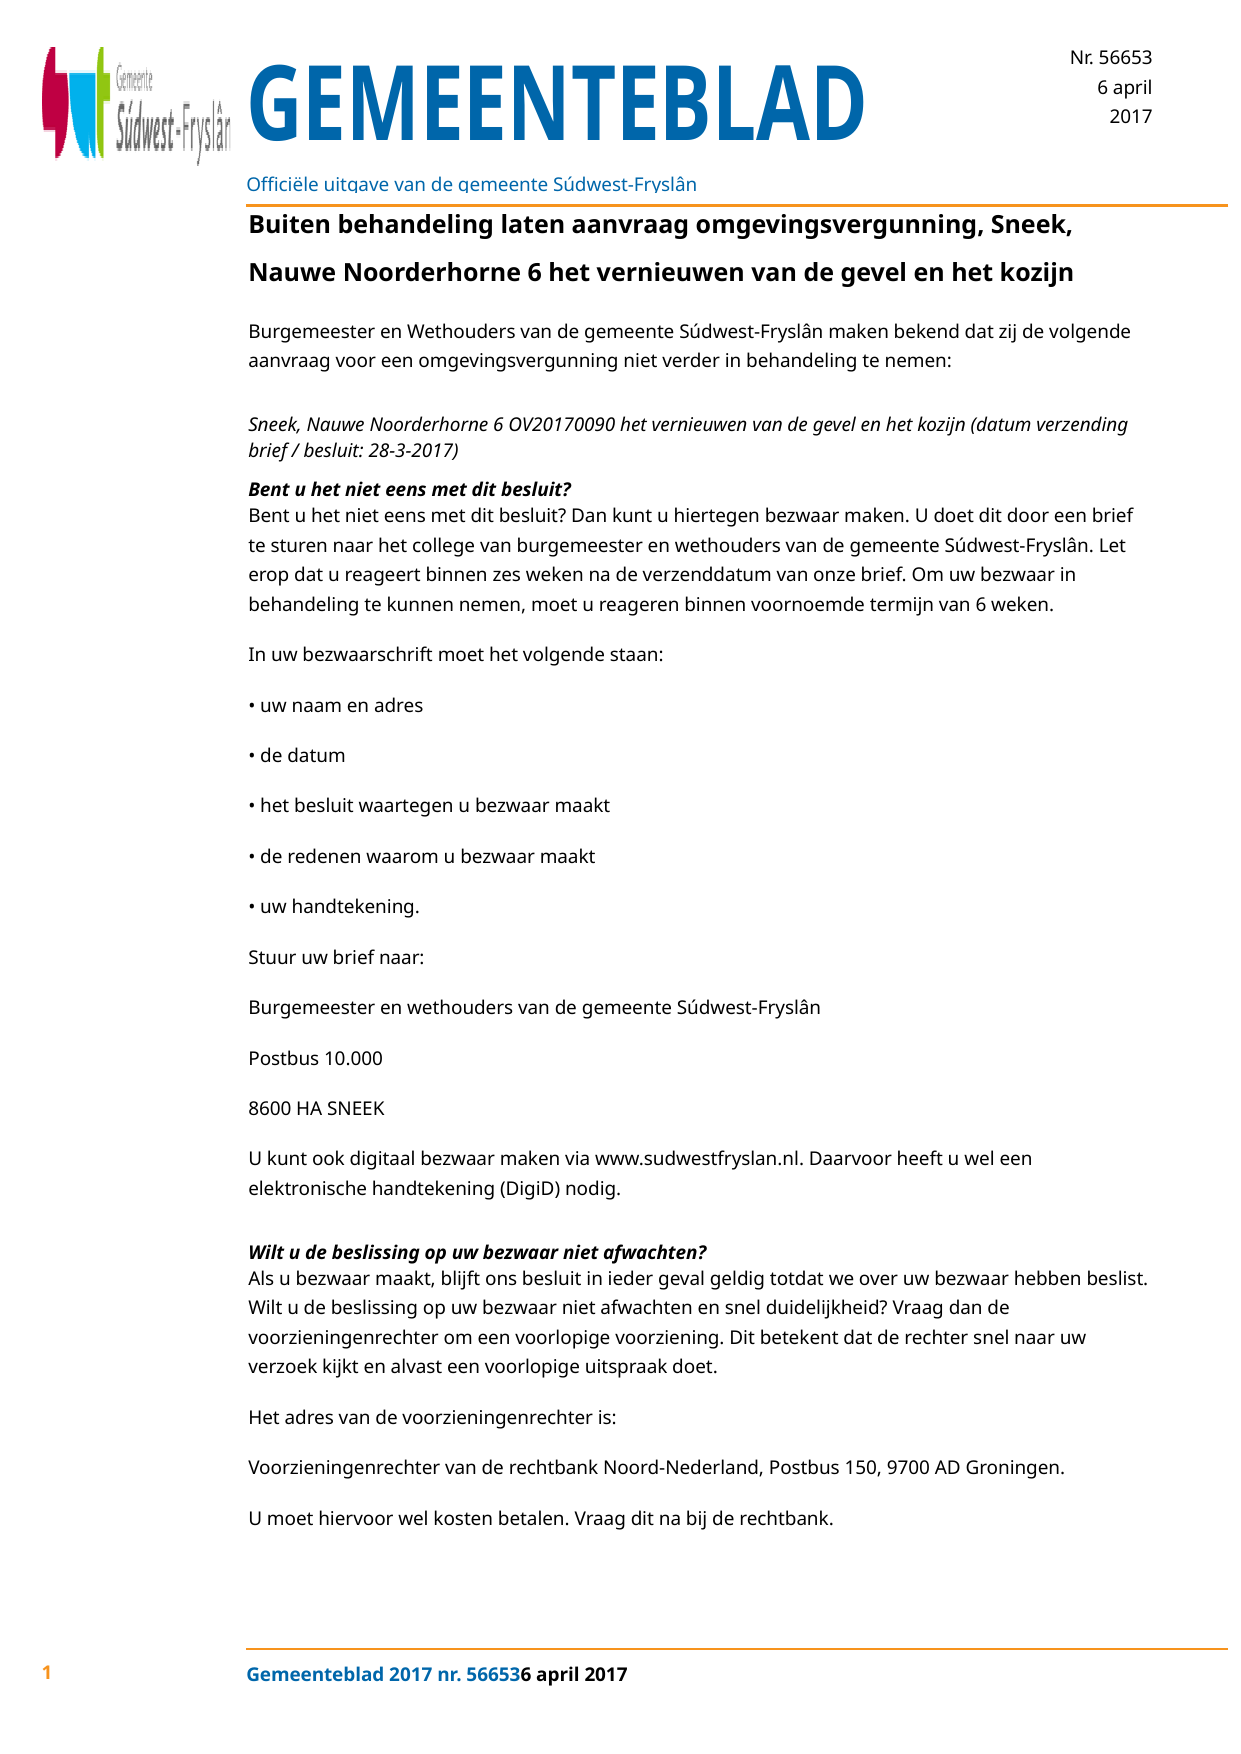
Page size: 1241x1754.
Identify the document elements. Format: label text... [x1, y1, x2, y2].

text Bent u het niet eens met dit besluit? [248, 476, 1152, 502]
text Als u bezwaar maakt, blijft ons besluit in ieder geval geldig totdat we over uw bezwaar hebben beslist. Wilt u de beslissing op uw bezwaar niet afwachten en snel duidelijkheid? Vraag dan de voorzieningenrechter om een voorlopige voorziening. Dit betekent dat de rechter snel naar uw verzoek kijkt en alvast een voorlopige uitspraak doet. [248, 1265, 1152, 1379]
text Bent u het niet eens met dit besluit? Dan kunt u hiertegen bezwaar maken. U doet dit door een brief te sturen naar het college van burgemeester en wethouders van de gemeente Súdwest-Fryslân. Let erop dat u reageert binnen zes weken na de verzenddatum van onze brief. Om uw bezwaar in behandeling te kunnen nemen, moet u reageren binnen voornoemde termijn van 6 weken. [248, 502, 1152, 617]
text Burgemeester en wethouders van de gemeente Súdwest-Fryslân [248, 994, 1152, 1020]
text Wilt u de beslissing op uw bezwaar niet afwachten? [248, 1239, 1152, 1265]
text Burgemeester en Wethouders van de gemeente Súdwest-Fryslân maken bekend dat zij de volgende aanvraag voor een omgevingsvergunning niet verder in behandeling te nemen: [248, 318, 1152, 373]
picture [41, 47, 231, 172]
text Voorzieningenrechter van de rechtbank Noord-Nederland, Postbus 150, 9700 AD Groningen. [248, 1454, 1152, 1480]
text • het besluit waartegen u bezwaar maakt [248, 793, 1152, 818]
text • de datum [248, 742, 1152, 768]
text • uw naam en adres [248, 692, 1152, 717]
text Stuur uw brief naar: [248, 944, 1152, 969]
text U moet hiervoor wel kosten betalen. Vraag dit na bij de rechtbank. [248, 1505, 1152, 1531]
text Postbus 10.000 [248, 1045, 1152, 1070]
text Het adres van de voorzieningenrechter is: [248, 1404, 1152, 1430]
text • uw handtekening. [248, 893, 1152, 919]
text Sneek, Nauwe Noorderhorne 6 OV20170090 het vernieuwen van de gevel en het kozijn (datum verzending brief / besluit: 28-3-2017) [248, 411, 1152, 463]
text U kunt ook digitaal bezwaar maken via www.sudwestfryslan.nl. Daarvoor heeft u wel een elektronische handtekening (DigiD) nodig. [248, 1146, 1152, 1201]
text 8600 HA SNEEK [248, 1095, 1152, 1121]
text In uw bezwaarschrift moet het volgende staan: [248, 641, 1152, 667]
text Buiten behandeling laten aanvraag omgevingsvergunning, Sneek, Nauwe Noorderhorne 6 het vernieuwen van de gevel en het kozijn [248, 207, 1152, 288]
text • de redenen waarom u bezwaar maakt [248, 843, 1152, 869]
